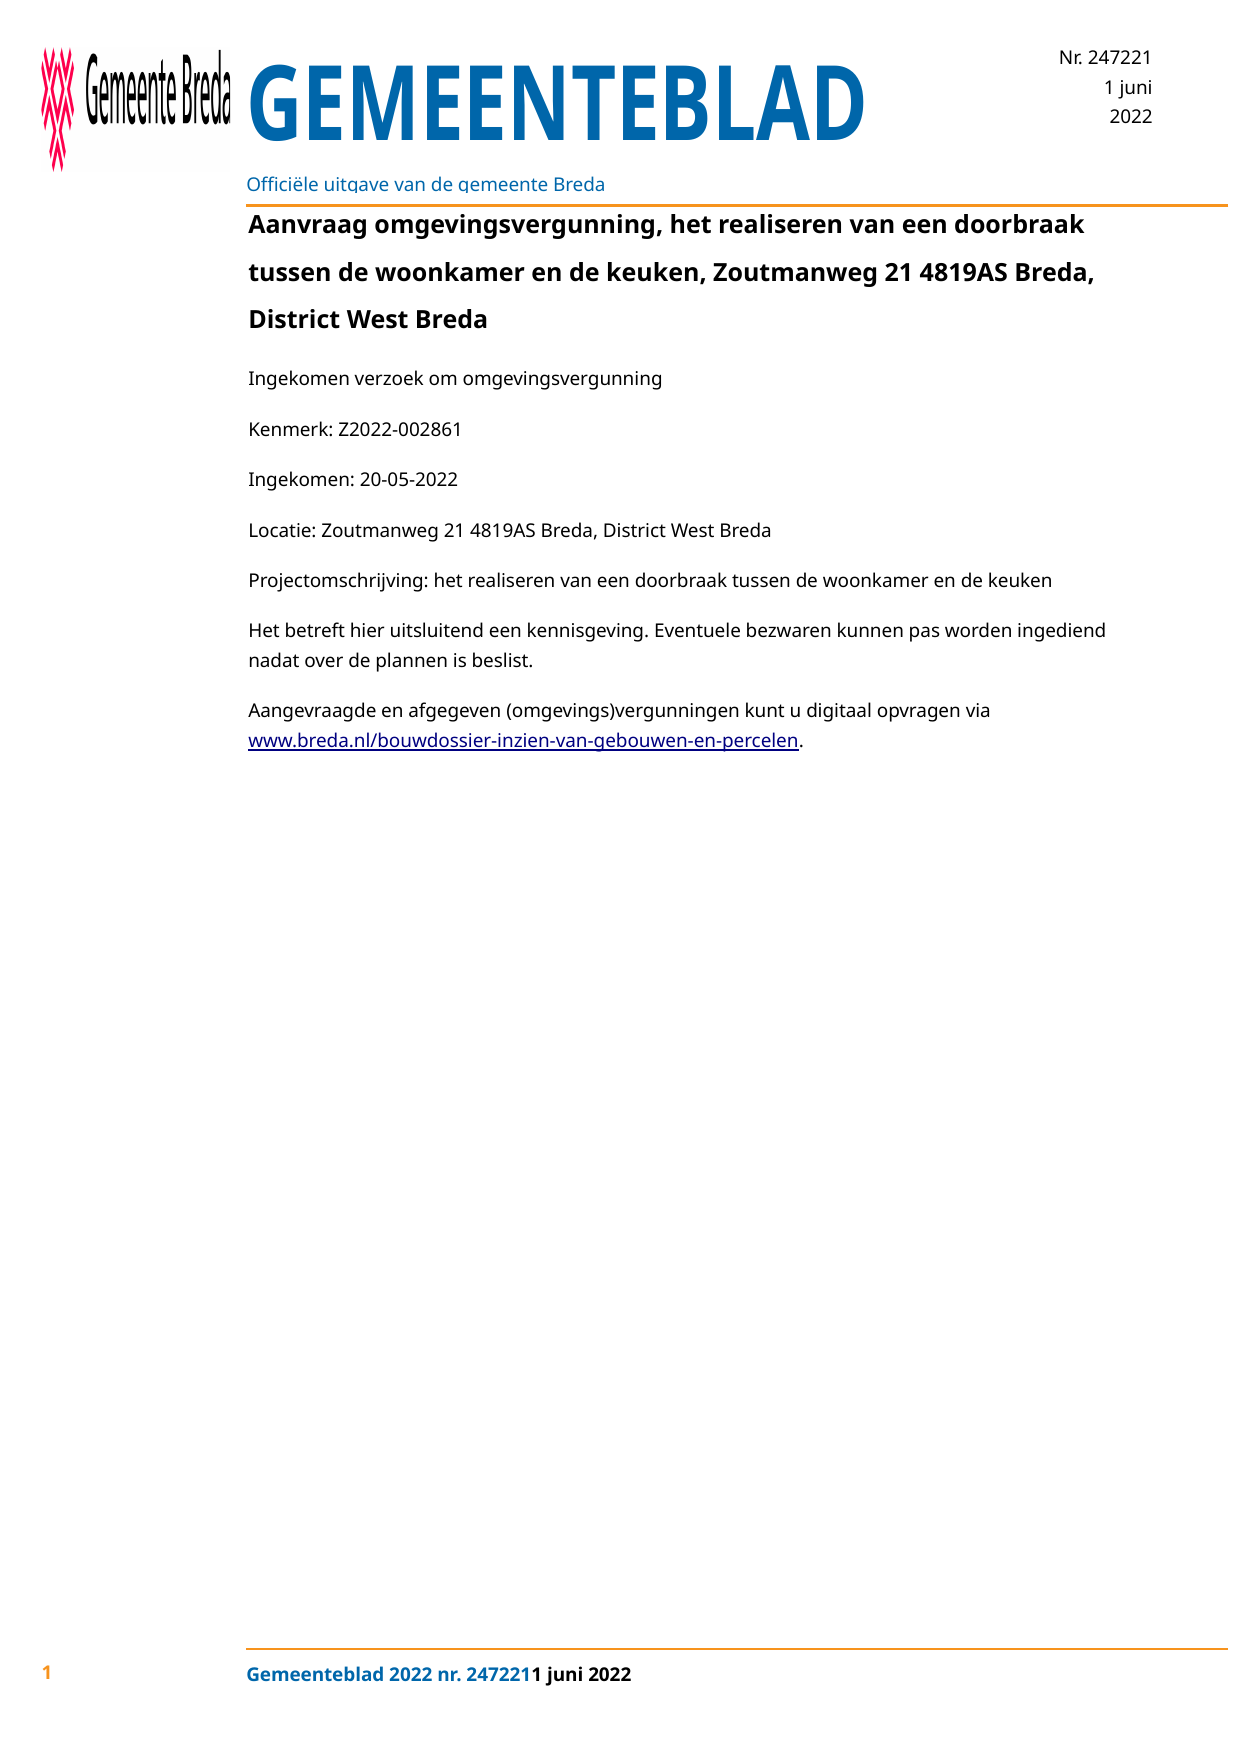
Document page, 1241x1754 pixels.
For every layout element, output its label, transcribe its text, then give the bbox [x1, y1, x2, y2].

text Ingekomen: 20-05-2022 [248, 466, 1152, 492]
text Locatie: Zoutmanweg 21 4819AS Breda, District West Breda [248, 517, 1152, 542]
text Projectomschrijving: het realiseren van een doorbraak tussen de woonkamer en de keuken [248, 567, 1152, 593]
text Aangevraagde en afgegeven (omgevings)vergunningen kunt u digitaal opvragen via www.breda.nl/bouwdossier-inzien-van-gebouwen-en-percelen. [248, 698, 1152, 753]
text Het betreft hier uitsluitend een kennisgeving. Eventuele bezwaren kunnen pas worden ingediend nadat over de plannen is beslist. [248, 618, 1152, 673]
text Ingekomen verzoek om omgevingsvergunning [248, 366, 1152, 391]
picture [41, 47, 231, 172]
text Aanvraag omgevingsvergunning, het realiseren van een doorbraak tussen de woonkamer en de keuken, Zoutmanweg 21 4819AS Breda, District West Breda [248, 207, 1152, 336]
text Kenmerk: Z2022-002861 [248, 416, 1152, 442]
